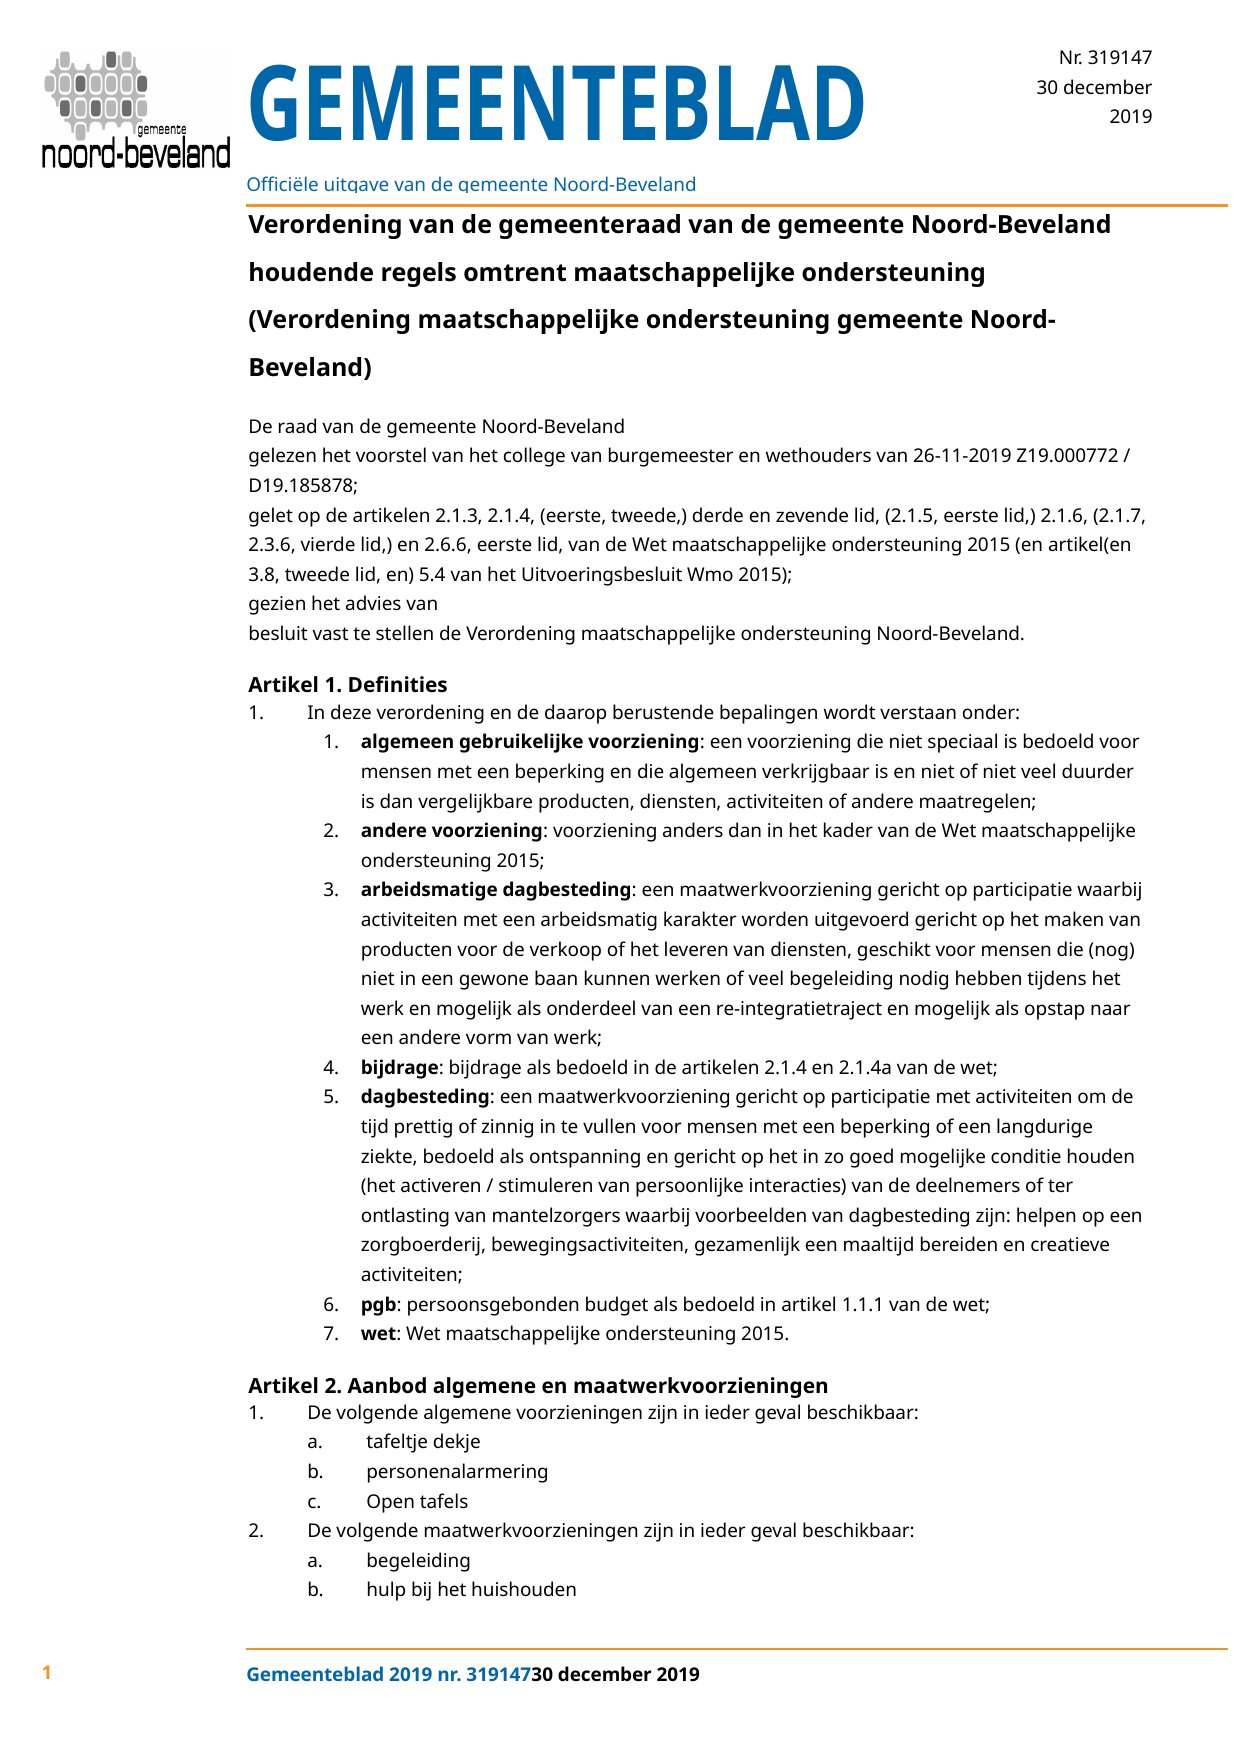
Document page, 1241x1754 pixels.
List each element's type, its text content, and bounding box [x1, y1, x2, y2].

text De raad van de gemeente Noord-Beveland [248, 413, 1152, 439]
text Artikel 1. Definities [248, 671, 1152, 699]
text besluit vast te stellen de Verordening maatschappelijke ondersteuning Noord-Beveland. [248, 620, 1152, 646]
list hulp bij het huishouden [307, 1577, 1152, 1602]
list personenalarmering [307, 1458, 1152, 1484]
list bijdrage: bijdrage als bedoeld in de artikelen 2.1.4 en 2.1.4a van de wet; [323, 1054, 1152, 1080]
list Open tafels [307, 1488, 1152, 1514]
text gelet op de artikelen 2.1.3, 2.1.4, (eerste, tweede,) derde en zevende lid, (2.1.5, eerste lid,) 2.1.6, (2.1.7, 2.3.6, vierde lid,) en 2.6.6, eerste lid, van de Wet maatschappelijke ondersteuning 2015 (en artikel(en 3.8, tweede lid, en) 5.4 van het Uitvoeringsbesluit Wmo 2015); [248, 502, 1152, 587]
list De volgende algemene voorzieningen zijn in ieder geval beschikbaar: [248, 1399, 1152, 1425]
text gelezen het voorstel van het college van burgemeester en wethouders van 26-11-2019 Z19.000772 / D19.185878; [248, 443, 1152, 498]
picture [41, 47, 231, 172]
text gezien het advies van [248, 591, 1152, 616]
list andere voorziening: voorziening anders dan in het kader van de Wet maatschappelijke ondersteuning 2015; [323, 817, 1152, 873]
list De volgende maatwerkvoorzieningen zijn in ieder geval beschikbaar: [248, 1517, 1152, 1543]
list begeleiding [307, 1547, 1152, 1573]
list In deze verordening en de daarop berustende bepalingen wordt verstaan onder: [248, 699, 1152, 725]
list arbeidsmatige dagbesteding: een maatwerkvoorziening gericht op participatie waarbij activiteiten met een arbeidsmatig karakter worden uitgevoerd gericht op het maken van producten voor de verkoop of het leveren van diensten, geschikt voor mensen die (nog) niet in een gewone baan kunnen werken of veel begeleiding nodig hebben tijdens het werk en mogelijk als onderdeel van een re-integratietraject en mogelijk als opstap naar een andere vorm van werk; [323, 877, 1152, 1050]
text Verordening van de gemeenteraad van de gemeente Noord-Beveland houdende regels omtrent maatschappelijke ondersteuning (Verordening maatschappelijke ondersteuning gemeente Noord-Beveland) [248, 207, 1152, 384]
list pgb: persoonsgebonden budget als bedoeld in artikel 1.1.1 van de wet; [323, 1291, 1152, 1316]
list wet: Wet maatschappelijke ondersteuning 2015. [323, 1320, 1152, 1346]
text Artikel 2. Aanbod algemene en maatwerkvoorzieningen [248, 1371, 1152, 1399]
list dagbesteding: een maatwerkvoorziening gericht op participatie met activiteiten om de tijd prettig of zinnig in te vullen voor mensen met een beperking of een langdurige ziekte, bedoeld als ontspanning en gericht op het in zo goed mogelijke conditie houden (het activeren / stimuleren van persoonlijke interacties) van de deelnemers of ter ontlasting van mantelzorgers waarbij voorbeelden van dagbesteding zijn: helpen op een zorgboerderij, bewegingsactiviteiten, gezamenlijk een maaltijd bereiden en creatieve activiteiten; [323, 1084, 1152, 1287]
list algemeen gebruikelijke voorziening: een voorziening die niet speciaal is bedoeld voor mensen met een beperking en die algemeen verkrijgbaar is en niet of niet veel duurder is dan vergelijkbare producten, diensten, activiteiten of andere maatregelen; [323, 729, 1152, 813]
list tafeltje dekje [307, 1429, 1152, 1454]
